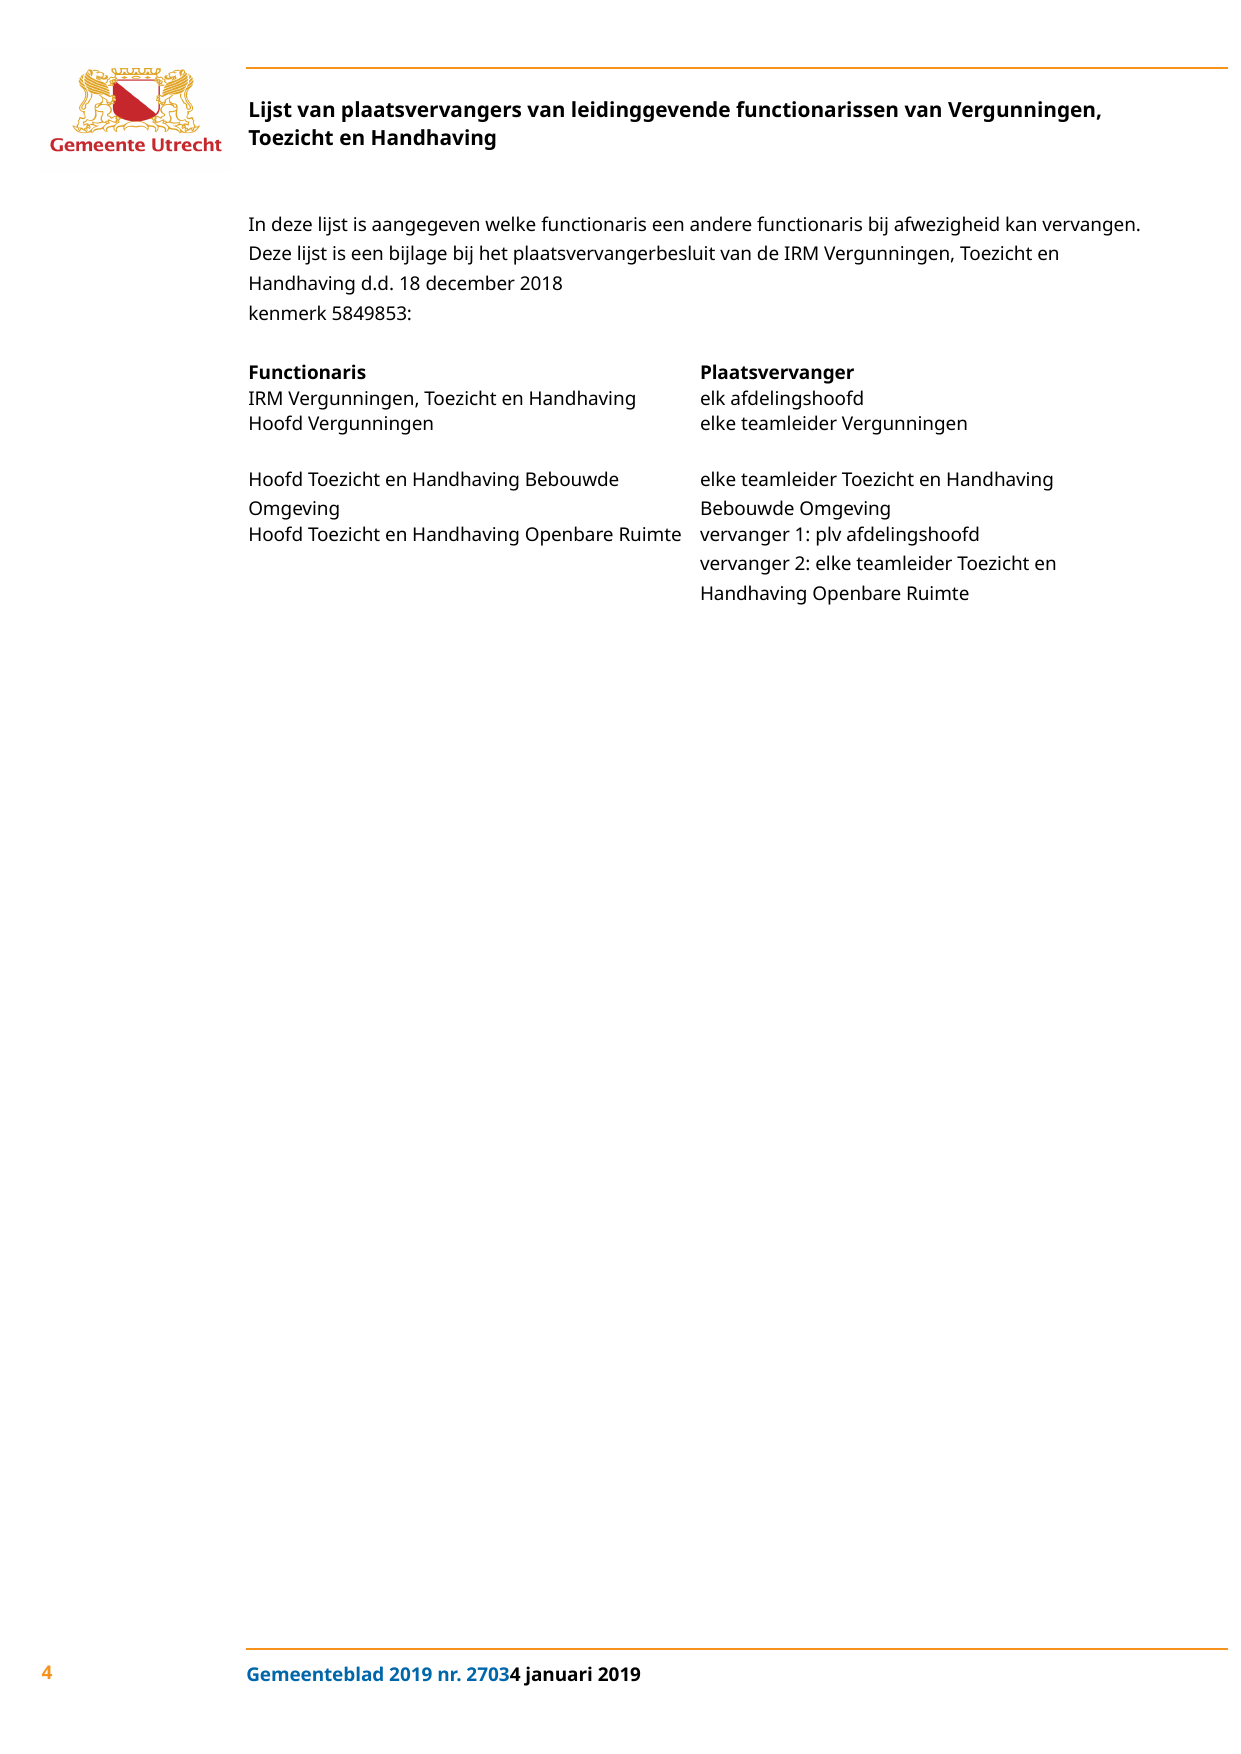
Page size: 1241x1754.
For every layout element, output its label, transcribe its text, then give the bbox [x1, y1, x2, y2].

picture [41, 47, 231, 172]
table_cell IRM Vergunningen, Toezicht en Handhaving [248, 385, 700, 410]
table_cell vervanger 1: plv afdelingshoofd vervanger 2: elke teamleider Toezicht en Handhaving Openbare Ruimte [700, 521, 1152, 606]
text In deze lijst is aangegeven welke functionaris een andere functionaris bij afwezigheid kan vervangen. [248, 211, 1152, 237]
table_cell elk afdelingshoofd [700, 385, 1152, 410]
table_cell Hoofd Toezicht en Handhaving Bebouwde Omgeving [248, 466, 700, 521]
text kenmerk 5849853: [248, 300, 1152, 325]
table_cell elke teamleider Vergunningen [700, 410, 1152, 466]
table_header Plaatsvervanger [700, 359, 1152, 385]
table_cell Hoofd Toezicht en Handhaving Openbare Ruimte [248, 521, 700, 606]
text Lijst van plaatsvervangers van leidinggevende functionarissen van Vergunningen, Toezicht en Handhaving [248, 95, 1152, 152]
table_cell Hoofd Vergunningen [248, 410, 700, 466]
text Deze lijst is een bijlage bij het plaatsvervangerbesluit van de IRM Vergunningen, Toezicht en Handhaving d.d. 18 december 2018 [248, 241, 1152, 296]
table_cell elke teamleider Toezicht en Handhaving Bebouwde Omgeving [700, 466, 1152, 521]
table_header Functionaris [248, 359, 700, 385]
